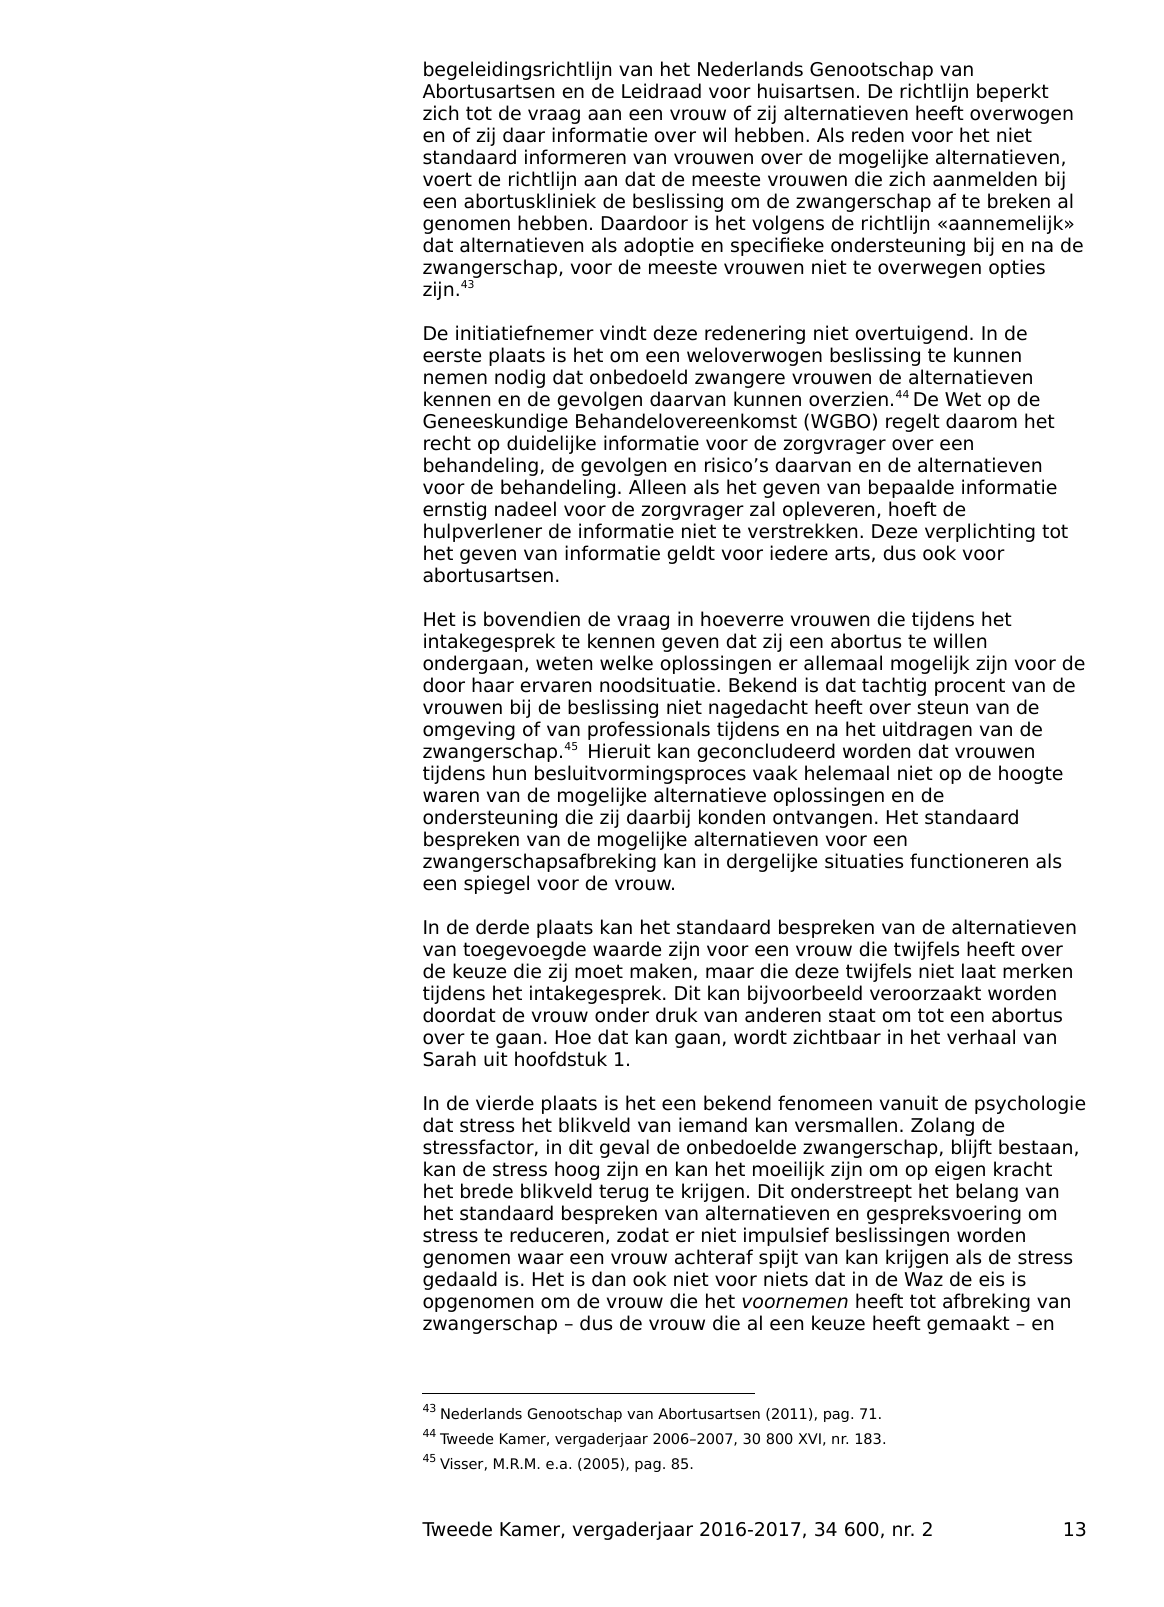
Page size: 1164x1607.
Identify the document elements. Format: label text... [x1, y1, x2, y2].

text Tweede Kamer, vergaderjaar 2006–2007, 30 800 XVI, nr. 183. [422, 1427, 1087, 1449]
text In de derde plaats kan het standaard bespreken van de alternatieven van toegevoegde waarde zijn voor een vrouw die twijfels heeft over de keuze die zij moet maken, maar die deze twijfels niet laat merken tijdens het intakegesprek. Dit kan bijvoorbeeld veroorzaakt worden doordat de vrouw onder druk van anderen staat om tot een abortus over te gaan. Hoe dat kan gaan, wordt zichtbaar in het verhaal van Sarah uit hoofdstuk 1. [422, 917, 1087, 1071]
text In de vierde plaats is het een bekend fenomeen vanuit de psychologie dat stress het blikveld van iemand kan versmallen. Zolang de stressfactor, in dit geval de onbedoelde zwangerschap, blijft bestaan, kan de stress hoog zijn en kan het moeilijk zijn om op eigen kracht het brede blikveld terug te krijgen. Dit onderstreept het belang van het standaard bespreken van alternatieven en gespreksvoering om stress te reduceren, zodat er niet impulsief beslissingen worden genomen waar een vrouw achteraf spijt van kan krijgen als de stress gedaald is. Het is dan ook niet voor niets dat in de Waz de eis is opgenomen om de vrouw die het voornemen heeft tot afbreking van zwangerschap – dus de vrouw die al een keuze heeft gemaakt – en [422, 1093, 1087, 1335]
text De initiatiefnemer vindt deze redenering niet overtuigend. In de eerste plaats is het om een weloverwogen beslissing te kunnen nemen nodig dat onbedoeld zwangere vrouwen de alternatieven kennen en de gevolgen daarvan kunnen overzien.De Wet op de Geneeskundige Behandelovereenkomst (WGBO) regelt daarom het recht op duidelijke informatie voor de zorgvrager over een behandeling, de gevolgen en risico’s daarvan en de alternatieven voor de behandeling. Alleen als het geven van bepaalde informatie ernstig nadeel voor de zorgvrager zal opleveren, hoeft de hulpverlener de informatie niet te verstrekken. Deze verplichting tot het geven van informatie geldt voor iedere arts, dus ook voor abortusartsen. [422, 323, 1087, 587]
text Het is bovendien de vraag in hoeverre vrouwen die tijdens het intakegesprek te kennen geven dat zij een abortus te willen ondergaan, weten welke oplossingen er allemaal mogelijk zijn voor de door haar ervaren noodsituatie. Bekend is dat tachtig procent van de vrouwen bij de beslissing niet nagedacht heeft over steun van de omgeving of van professionals tijdens en na het uitdragen van de zwangerschap. Hieruit kan geconcludeerd worden dat vrouwen tijdens hun besluitvormingsproces vaak helemaal niet op de hoogte waren van de mogelijke alternatieve oplossingen en de ondersteuning die zij daarbij konden ontvangen. Het standaard bespreken van de mogelijke alternatieven voor een zwangerschapsafbreking kan in dergelijke situaties functioneren als een spiegel voor de vrouw. [422, 609, 1087, 895]
text Nederlands Genootschap van Abortusartsen (2011), pag. 71. [422, 1402, 1087, 1424]
text begeleidingsrichtlijn van het Nederlands Genootschap van Abortusartsen en de Leidraad voor huisartsen. De richtlijn beperkt zich tot de vraag aan een vrouw of zij alternatieven heeft overwogen en of zij daar informatie over wil hebben. Als reden voor het niet standaard informeren van vrouwen over de mogelijke alternatieven, voert de richtlijn aan dat de meeste vrouwen die zich aanmelden bij een abortuskliniek de beslissing om de zwangerschap af te breken al genomen hebben. Daardoor is het volgens de richtlijn «aannemelijk» dat alternatieven als adoptie en specifieke ondersteuning bij en na de zwangerschap, voor de meeste vrouwen niet te overwegen opties zijn. [422, 59, 1087, 301]
text Visser, M.R.M. e.a. (2005), pag. 85. [422, 1452, 1087, 1474]
